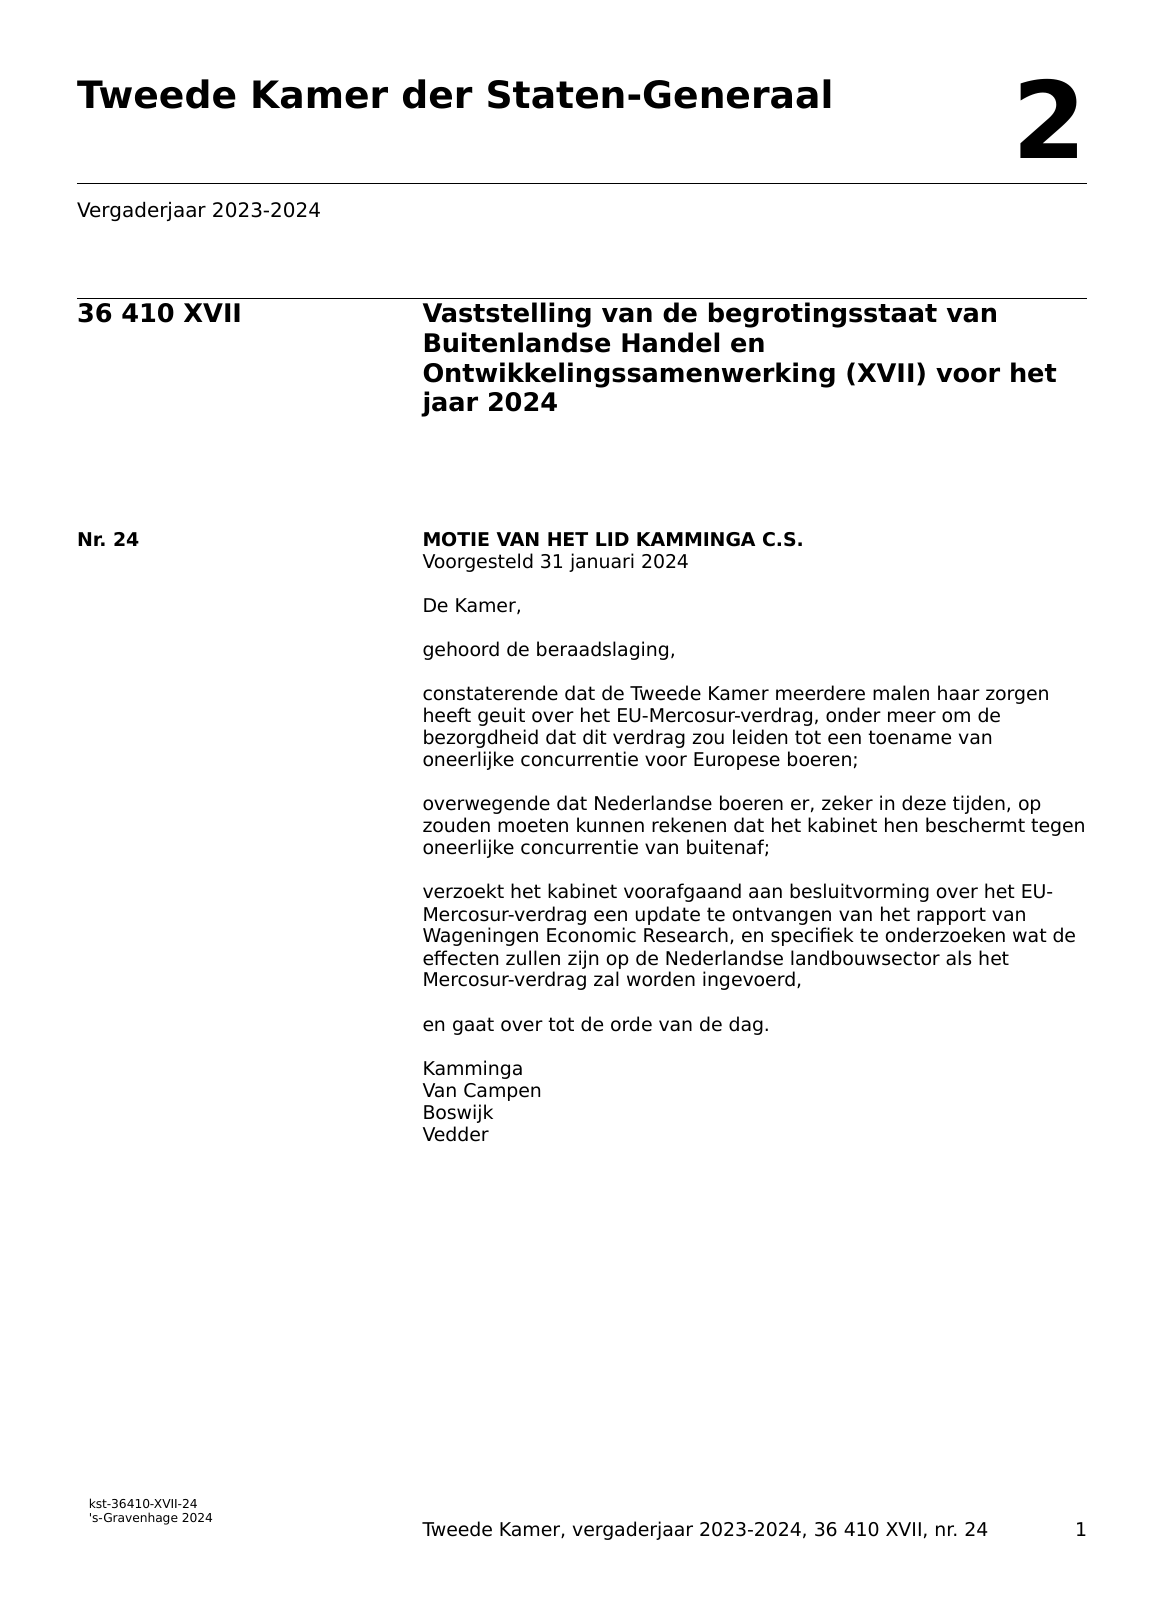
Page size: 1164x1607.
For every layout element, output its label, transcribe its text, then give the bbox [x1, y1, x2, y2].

text Vedder [422, 1124, 1087, 1146]
text gehoord de beraadslaging, [422, 639, 1087, 661]
subtitle 36 410 XVII Vaststelling van de begrotingsstaat van Buitenlandse Handel en Ontwikkelingssamenwerking (XVII) voor het jaar 2024 [77, 299, 1087, 418]
subtitle Nr. 24 MOTIE VAN HET LID KAMMINGA C.S. [77, 529, 1087, 551]
table_header 2 [886, 59, 1087, 183]
text Voorgesteld 31 januari 2024 [422, 551, 1087, 573]
text Kamminga [422, 1058, 1087, 1080]
text Boswijk [422, 1102, 1087, 1124]
text verzoekt het kabinet voorafgaand aan besluitvorming over het EU-Mercosur-verdrag een update te ontvangen van het rapport van Wageningen Economic Research, en specifiek te onderzoeken wat de effecten zullen zijn op de Nederlandse landbouwsector als het Mercosur-verdrag zal worden ingevoerd, [422, 881, 1087, 991]
table_cell Vergaderjaar 2023-2024 [77, 184, 1087, 298]
text overwegende dat Nederlandse boeren er, zeker in deze tijden, op zouden moeten kunnen rekenen dat het kabinet hen beschermt tegen oneerlijke concurrentie van buitenaf; [422, 793, 1087, 859]
text De Kamer, [422, 595, 1087, 617]
text en gaat over tot de orde van de dag. [422, 1013, 1087, 1036]
table_header Tweede Kamer der Staten-Generaal [77, 59, 886, 183]
text constaterende dat de Tweede Kamer meerdere malen haar zorgen heeft geuit over het EU-Mercosur-verdrag, onder meer om de bezorgdheid dat dit verdrag zou leiden tot een toename van oneerlijke concurrentie voor Europese boeren; [422, 683, 1087, 771]
text 's-Gravenhage 2024 [88, 1511, 323, 1525]
text kst-36410-XVII-24 [88, 1497, 323, 1511]
text Van Campen [422, 1080, 1087, 1102]
